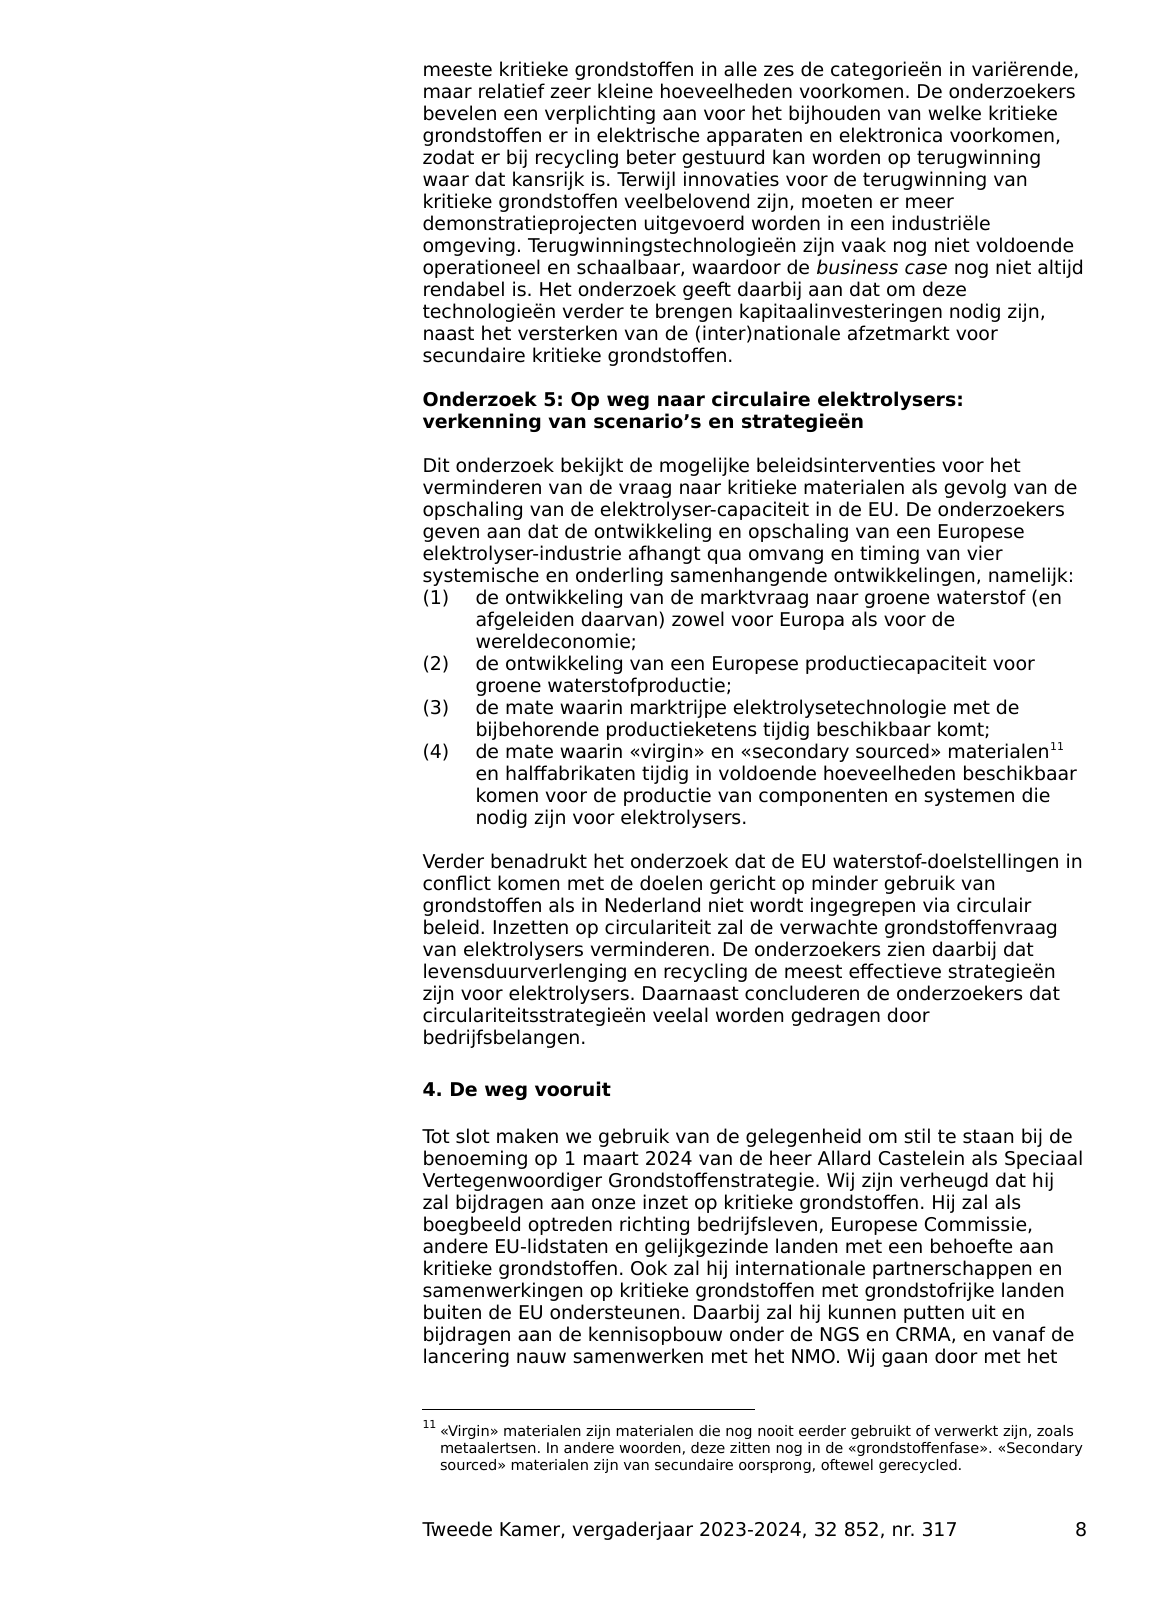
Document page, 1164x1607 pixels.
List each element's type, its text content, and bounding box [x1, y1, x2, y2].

text (1) de ontwikkeling van de marktvraag naar groene waterstof (en afgeleiden daarvan) zowel voor Europa als voor de wereldeconomie; [422, 587, 1087, 653]
subtitle Onderzoek 5: Op weg naar circulaire elektrolysers: verkenning van scenario’s en strategieën [422, 389, 1087, 433]
text Dit onderzoek bekijkt de mogelijke beleidsinterventies voor het verminderen van de vraag naar kritieke materialen als gevolg van de opschaling van de elektrolyser-capaciteit in de EU. De onderzoekers geven aan dat de ontwikkeling en opschaling van een Europese elektrolyser-industrie afhangt qua omvang en timing van vier systemische en onderling samenhangende ontwikkelingen, namelijk: [422, 455, 1087, 587]
text Verder benadrukt het onderzoek dat de EU waterstof-doelstellingen in conflict komen met de doelen gericht op minder gebruik van grondstoffen als in Nederland niet wordt ingegrepen via circulair beleid. Inzetten op circulariteit zal de verwachte grondstoffenvraag van elektrolysers verminderen. De onderzoekers zien daarbij dat levensduurverlenging en recycling de meest effectieve strategieën zijn voor elektrolysers. Daarnaast concluderen de onderzoekers dat circulariteitsstrategieën veelal worden gedragen door bedrijfsbelangen. [422, 851, 1087, 1049]
text «Virgin» materialen zijn materialen die nog nooit eerder gebruikt of verwerkt zijn, zoals metaalertsen. In andere woorden, deze zitten nog in de «grondstoffenfase». «Secondary sourced» materialen zijn van secundaire oorsprong, oftewel gerecycled. [422, 1418, 1087, 1474]
text (2) de ontwikkeling van een Europese productiecapaciteit voor groene waterstofproductie; [422, 653, 1087, 697]
text Tot slot maken we gebruik van de gelegenheid om stil te staan bij de benoeming op 1 maart 2024 van de heer Allard Castelein als Speciaal Vertegenwoordiger Grondstoffenstrategie. Wij zijn verheugd dat hij zal bijdragen aan onze inzet op kritieke grondstoffen. Hij zal als boegbeeld optreden richting bedrijfsleven, Europese Commissie, andere EU-lidstaten en gelijkgezinde landen met een behoefte aan kritieke grondstoffen. Ook zal hij internationale partnerschappen en samenwerkingen op kritieke grondstoffen met grondstofrijke landen buiten de EU ondersteunen. Daarbij zal hij kunnen putten uit en bijdragen aan de kennisopbouw onder de NGS en CRMA, en vanaf de lancering nauw samenwerken met het NMO. Wij gaan door met het [422, 1126, 1087, 1367]
text meeste kritieke grondstoffen in alle zes de categorieën in variërende, maar relatief zeer kleine hoeveelheden voorkomen. De onderzoekers bevelen een verplichting aan voor het bijhouden van welke kritieke grondstoffen er in elektrische apparaten en elektronica voorkomen, zodat er bij recycling beter gestuurd kan worden op terugwinning waar dat kansrijk is. Terwijl innovaties voor de terugwinning van kritieke grondstoffen veelbelovend zijn, moeten er meer demonstratieprojecten uitgevoerd worden in een industriële omgeving. Terugwinningstechnologieën zijn vaak nog niet voldoende operationeel en schaalbaar, waardoor de business case nog niet altijd rendabel is. Het onderzoek geeft daarbij aan dat om deze technologieën verder te brengen kapitaalinvesteringen nodig zijn, naast het versterken van de (inter)nationale afzetmarkt voor secundaire kritieke grondstoffen. [422, 59, 1087, 367]
text (4) de mate waarin «virgin» en «secondary sourced» materialen en halffabrikaten tijdig in voldoende hoeveelheden beschikbaar komen voor de productie van componenten en systemen die nodig zijn voor elektrolysers. [422, 741, 1087, 829]
subtitle 4. De weg vooruit [422, 1079, 1087, 1101]
text (3) de mate waarin marktrijpe elektrolysetechnologie met de bijbehorende productieketens tijdig beschikbaar komt; [422, 697, 1087, 741]
